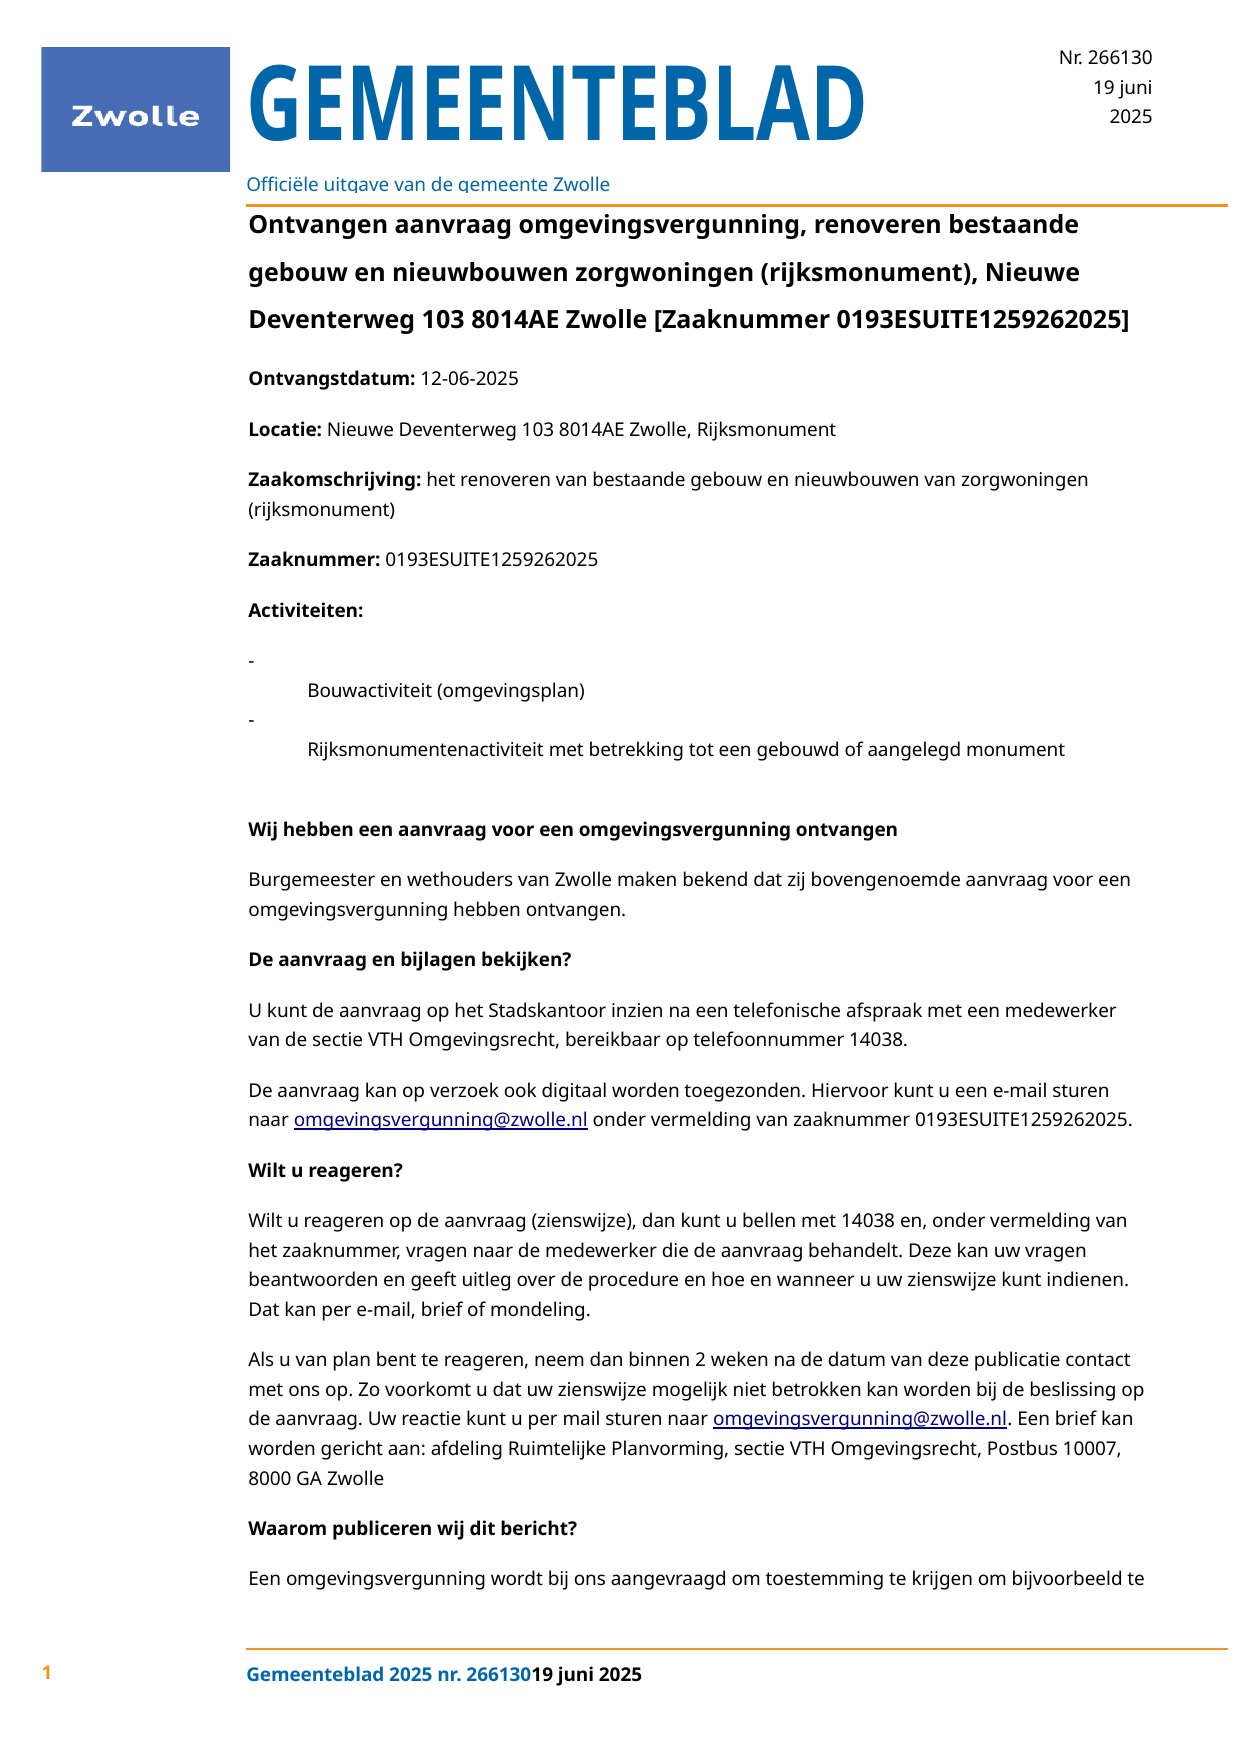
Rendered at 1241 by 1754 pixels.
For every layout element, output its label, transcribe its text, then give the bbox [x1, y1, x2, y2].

text Zaakomschrijving: het renoveren van bestaande gebouw en nieuwbouwen van zorgwoningen (rijksmonument) [248, 466, 1152, 522]
text Activiteiten: [248, 597, 1152, 622]
text Burgemeester en wethouders van Zwolle maken bekend dat zij bovengenoemde aanvraag voor een omgevingsvergunning hebben ontvangen. [248, 866, 1152, 922]
text U kunt de aanvraag op het Stadskantoor inzien na een telefonische afspraak met een medewerker van de sectie VTH Omgevingsrecht, bereikbaar op telefoonnummer 14038. [248, 997, 1152, 1052]
text Wilt u reageren? [248, 1157, 1152, 1182]
text Locatie: Nieuwe Deventerweg 103 8014AE Zwolle, Rijksmonument [248, 416, 1152, 442]
text Ontvangstdatum: 12-06-2025 [248, 366, 1152, 391]
text De aanvraag kan op verzoek ook digitaal worden toegezonden. Hiervoor kunt u een e-mail sturen naar omgevingsvergunning@zwolle.nl onder vermelding van zaaknummer 0193ESUITE1259262025. [248, 1077, 1152, 1132]
text Wilt u reageren op de aanvraag (zienswijze), dan kunt u bellen met 14038 en, onder vermelding van het zaaknummer, vragen naar de medewerker die de aanvraag behandelt. Deze kan uw vragen beantwoorden en geeft uitleg over de procedure en hoe en wanneer u uw zienswijze kunt indienen. Dat kan per e-mail, brief of mondeling. [248, 1207, 1152, 1322]
text Ontvangen aanvraag omgevingsvergunning, renoveren bestaande gebouw en nieuwbouwen zorgwoningen (rijksmonument), Nieuwe Deventerweg 103 8014AE Zwolle [Zaaknummer 0193ESUITE1259262025] [248, 207, 1152, 336]
text De aanvraag en bijlagen bekijken? [248, 946, 1152, 972]
text Als u van plan bent te reageren, neem dan binnen 2 weken na de datum van deze publicatie contact met ons op. Zo voorkomt u dat uw zienswijze mogelijk niet betrokken kan worden bij de beslissing op de aanvraag. Uw reactie kunt u per mail sturen naar omgevingsvergunning@zwolle.nl. Een brief kan worden gericht aan: afdeling Ruimtelijke Planvorming, sectie VTH Omgevingsrecht, Postbus 10007, 8000 GA Zwolle [248, 1346, 1152, 1490]
list Rijksmonumentenactiviteit met betrekking tot een gebouwd of aangelegd monument [248, 736, 1152, 762]
text Een omgevingsvergunning wordt bij ons aangevraagd om toestemming te krijgen om bijvoorbeeld te [248, 1566, 1152, 1591]
list Bouwactiviteit (omgevingsplan) [248, 677, 1152, 702]
text Wij hebben een aanvraag voor een omgevingsvergunning ontvangen [248, 816, 1152, 842]
text Waarom publiceren wij dit bericht? [248, 1515, 1152, 1541]
picture [41, 47, 231, 172]
text Zaaknummer: 0193ESUITE1259262025 [248, 546, 1152, 572]
